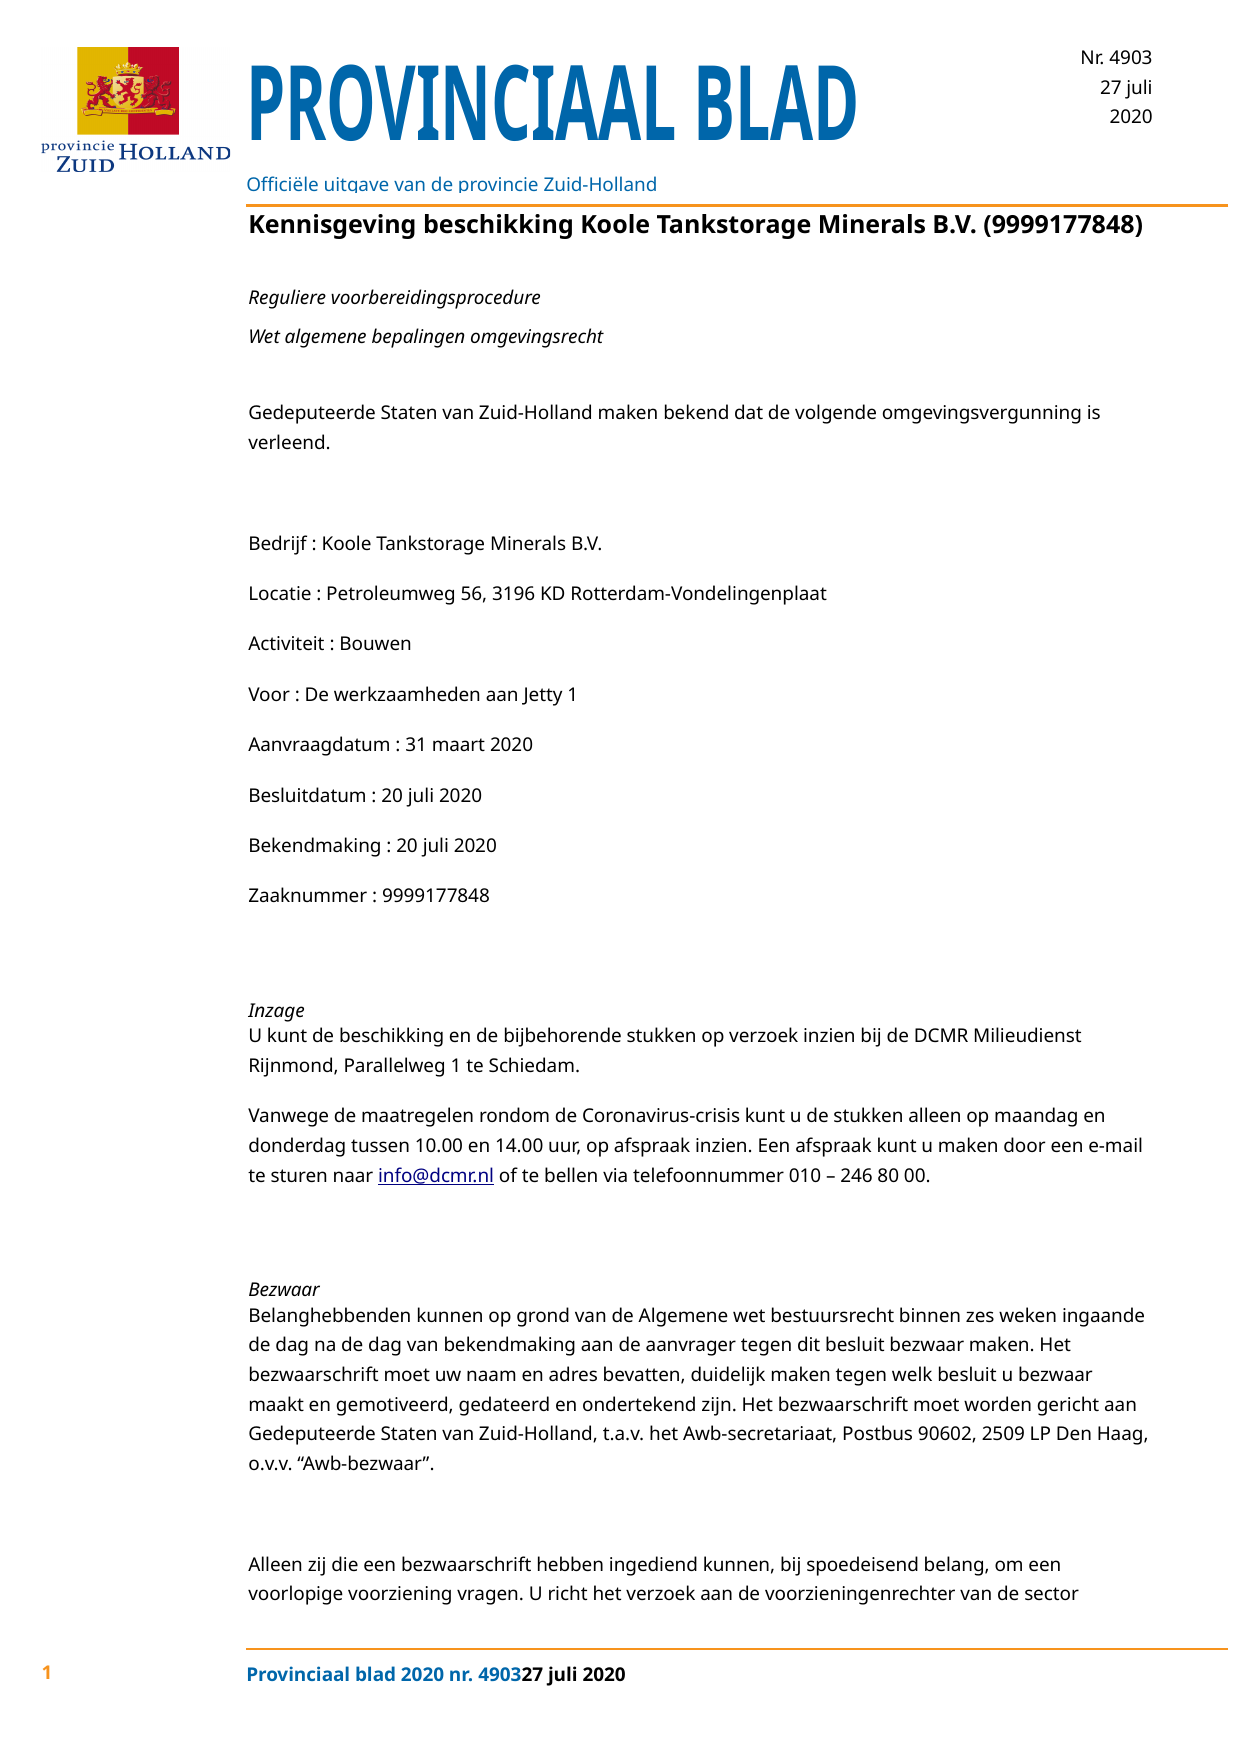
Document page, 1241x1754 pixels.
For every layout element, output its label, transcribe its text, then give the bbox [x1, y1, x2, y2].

picture [41, 47, 231, 172]
text Bedrijf : Koole Tankstorage Minerals B.V. [248, 530, 1152, 555]
text U kunt de beschikking en de bijbehorende stukken op verzoek inzien bij de DCMR Milieudienst Rijnmond, Parallelweg 1 te Schiedam. [248, 1023, 1152, 1078]
text Kennisgeving beschikking Koole Tankstorage Minerals B.V. (9999177848) [248, 207, 1152, 241]
text Zaaknummer : 9999177848 [248, 883, 1152, 908]
text Wet algemene bepalingen omgevingsrecht [248, 323, 1152, 349]
text Bezwaar [248, 1276, 1152, 1302]
text Activiteit : Bouwen [248, 631, 1152, 656]
text Belanghebbenden kunnen op grond van de Algemene wet bestuursrecht binnen zes weken ingaande de dag na de dag van bekendmaking aan de aanvrager tegen dit besluit bezwaar maken. Het bezwaarschrift moet uw naam en adres bevatten, duidelijk maken tegen welk besluit u bezwaar maakt en gemotiveerd, gedateerd en ondertekend zijn. Het bezwaarschrift moet worden gericht aan Gedeputeerde Staten van Zuid-Holland, t.a.v. het Awb-secretariaat, Postbus 90602, 2509 LP Den Haag, o.v.v. “Awb-bezwaar”. [248, 1302, 1152, 1476]
text Inzage [248, 997, 1152, 1023]
text Locatie : Petroleumweg 56, 3196 KD Rotterdam-Vondelingenplaat [248, 580, 1152, 606]
text Gedeputeerde Staten van Zuid-Holland maken bekend dat de volgende omgevingsvergunning is verleend. [248, 399, 1152, 454]
text Reguliere voorbereidingsprocedure [248, 284, 1152, 309]
text Voor : De werkzaamheden aan Jetty 1 [248, 681, 1152, 707]
text Vanwege de maatregelen rondom de Coronavirus-crisis kunt u de stukken alleen op maandag en donderdag tussen 10.00 en 14.00 uur, op afspraak inzien. Een afspraak kunt u maken door een e-mail te sturen naar info@dcmr.nl of te bellen via telefoonnummer 010 – 246 80 00. [248, 1103, 1152, 1188]
text Aanvraagdatum : 31 maart 2020 [248, 731, 1152, 757]
text Bekendmaking : 20 juli 2020 [248, 832, 1152, 858]
text Besluitdatum : 20 juli 2020 [248, 782, 1152, 807]
text Alleen zij die een bezwaarschrift hebben ingediend kunnen, bij spoedeisend belang, om een voorlopige voorziening vragen. U richt het verzoek aan de voorzieningenrechter van de sector [248, 1551, 1152, 1606]
